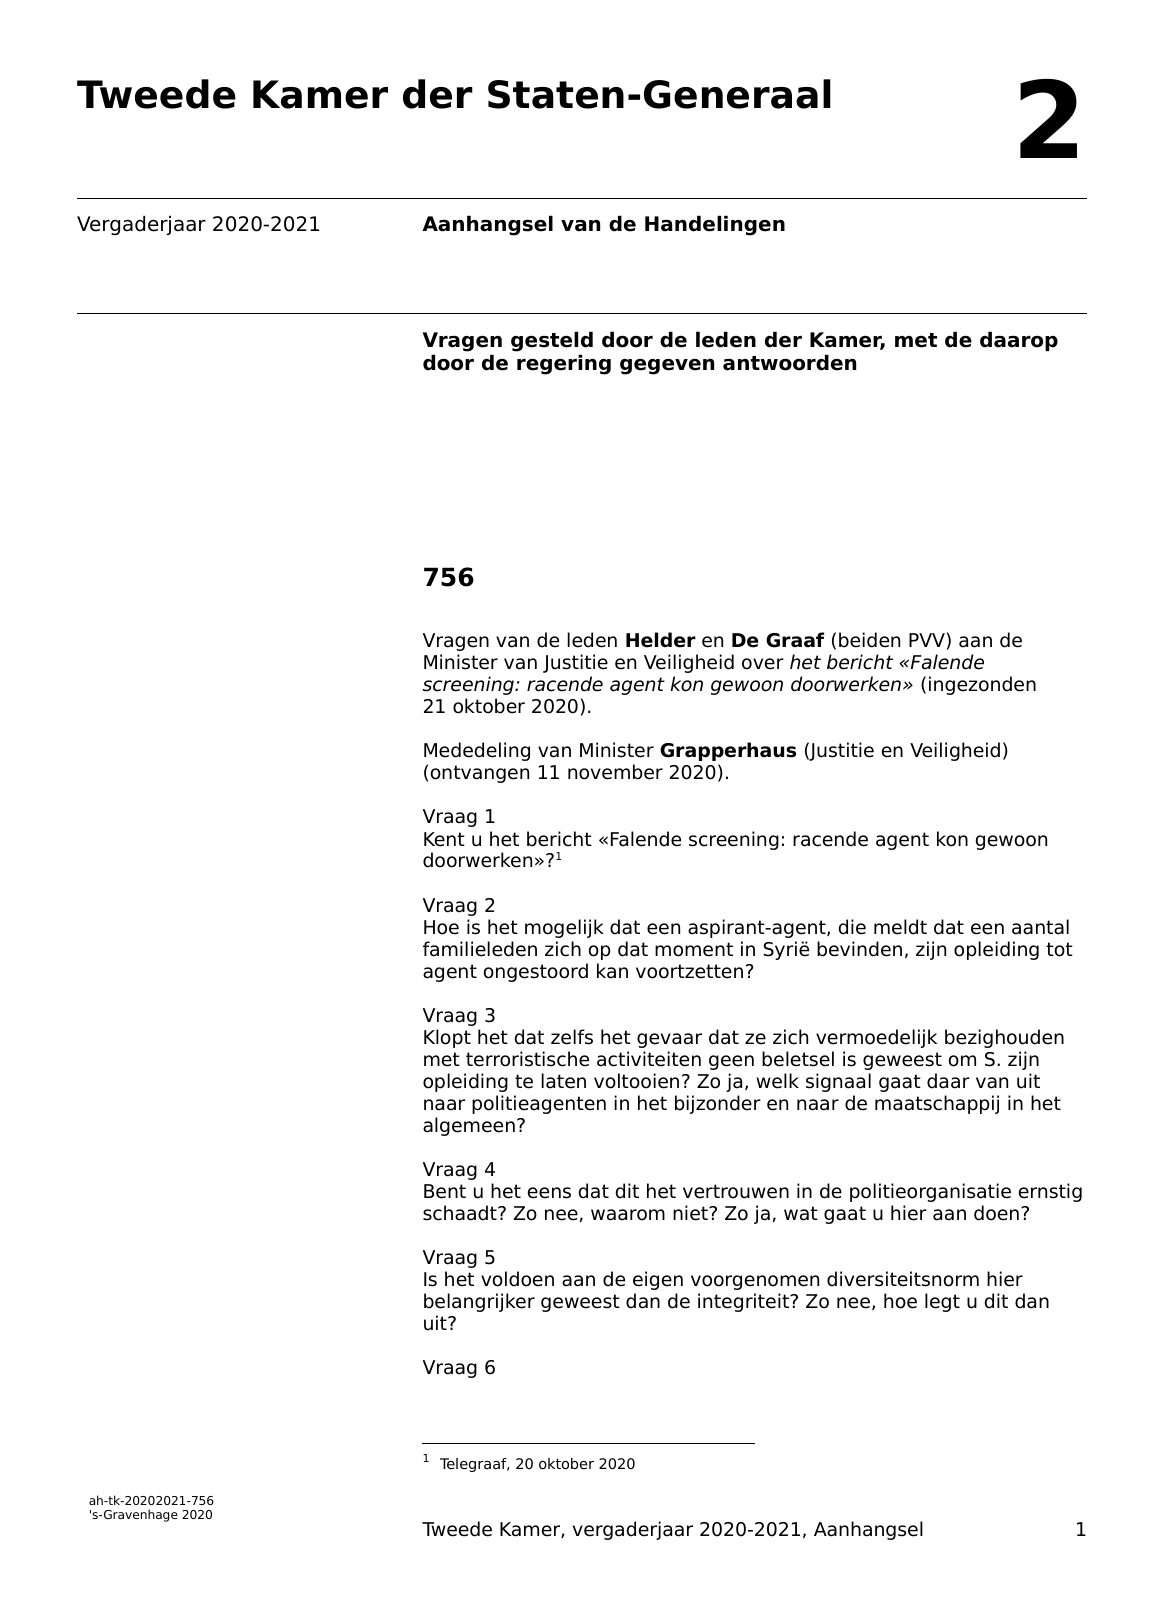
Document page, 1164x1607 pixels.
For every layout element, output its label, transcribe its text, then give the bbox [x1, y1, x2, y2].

table_cell Aanhangsel van de Handelingen [422, 199, 1087, 313]
text Vragen van de leden Helder en De Graaf (beiden PVV) aan de Minister van Justitie en Veiligheid over het bericht «Falende screening: racende agent kon gewoon doorwerken» (ingezonden 21 oktober 2020). [422, 630, 1087, 718]
table_cell [77, 314, 422, 375]
text Is het voldoen aan de eigen voorgenomen diversiteitsnorm hier belangrijker geweest dan de integriteit? Zo nee, hoe legt u dit dan uit? [422, 1269, 1087, 1335]
text Vraag 3 [422, 1005, 1087, 1027]
text Klopt het dat zelfs het gevaar dat ze zich vermoedelijk bezighouden met terroristische activiteiten geen beletsel is geweest om S. zijn opleiding te laten voltooien? Zo ja, welk signaal gaat daar van uit naar politieagenten in het bijzonder en naar de maatschappij in het algemeen? [422, 1027, 1087, 1137]
text Hoe is het mogelijk dat een aspirant-agent, die meldt dat een aantal familieleden zich op dat moment in Syrië bevinden, zijn opleiding tot agent ongestoord kan voortzetten? [422, 917, 1087, 982]
table_header Tweede Kamer der Staten-Generaal [77, 59, 886, 198]
text Kent u het bericht «Falende screening: racende agent kon gewoon doorwerken»? [422, 828, 1087, 872]
text 756 [422, 563, 1087, 592]
text Vraag 5 [422, 1247, 1087, 1269]
text Vraag 1 [422, 806, 1087, 828]
text 's-Gravenhage 2020 [88, 1508, 323, 1522]
text Vraag 2 [422, 894, 1087, 917]
text ah-tk-20202021-756 [88, 1494, 323, 1508]
text Vraag 6 [422, 1357, 1087, 1379]
text Mededeling van Minister Grapperhaus (Justitie en Veiligheid) (ontvangen 11 november 2020). [422, 740, 1087, 784]
table_header 2 [886, 59, 1087, 198]
table_cell Vragen gesteld door de leden der Kamer, met de daarop door de regering gegeven antwoorden [422, 314, 1087, 375]
text Bent u het eens dat dit het vertrouwen in de politieorganisatie ernstig schaadt? Zo nee, waarom niet? Zo ja, wat gaat u hier aan doen? [422, 1181, 1087, 1225]
table_cell Vergaderjaar 2020-2021 [77, 199, 422, 313]
text Telegraaf, 20 oktober 2020 [422, 1452, 1087, 1474]
text Vraag 4 [422, 1159, 1087, 1181]
